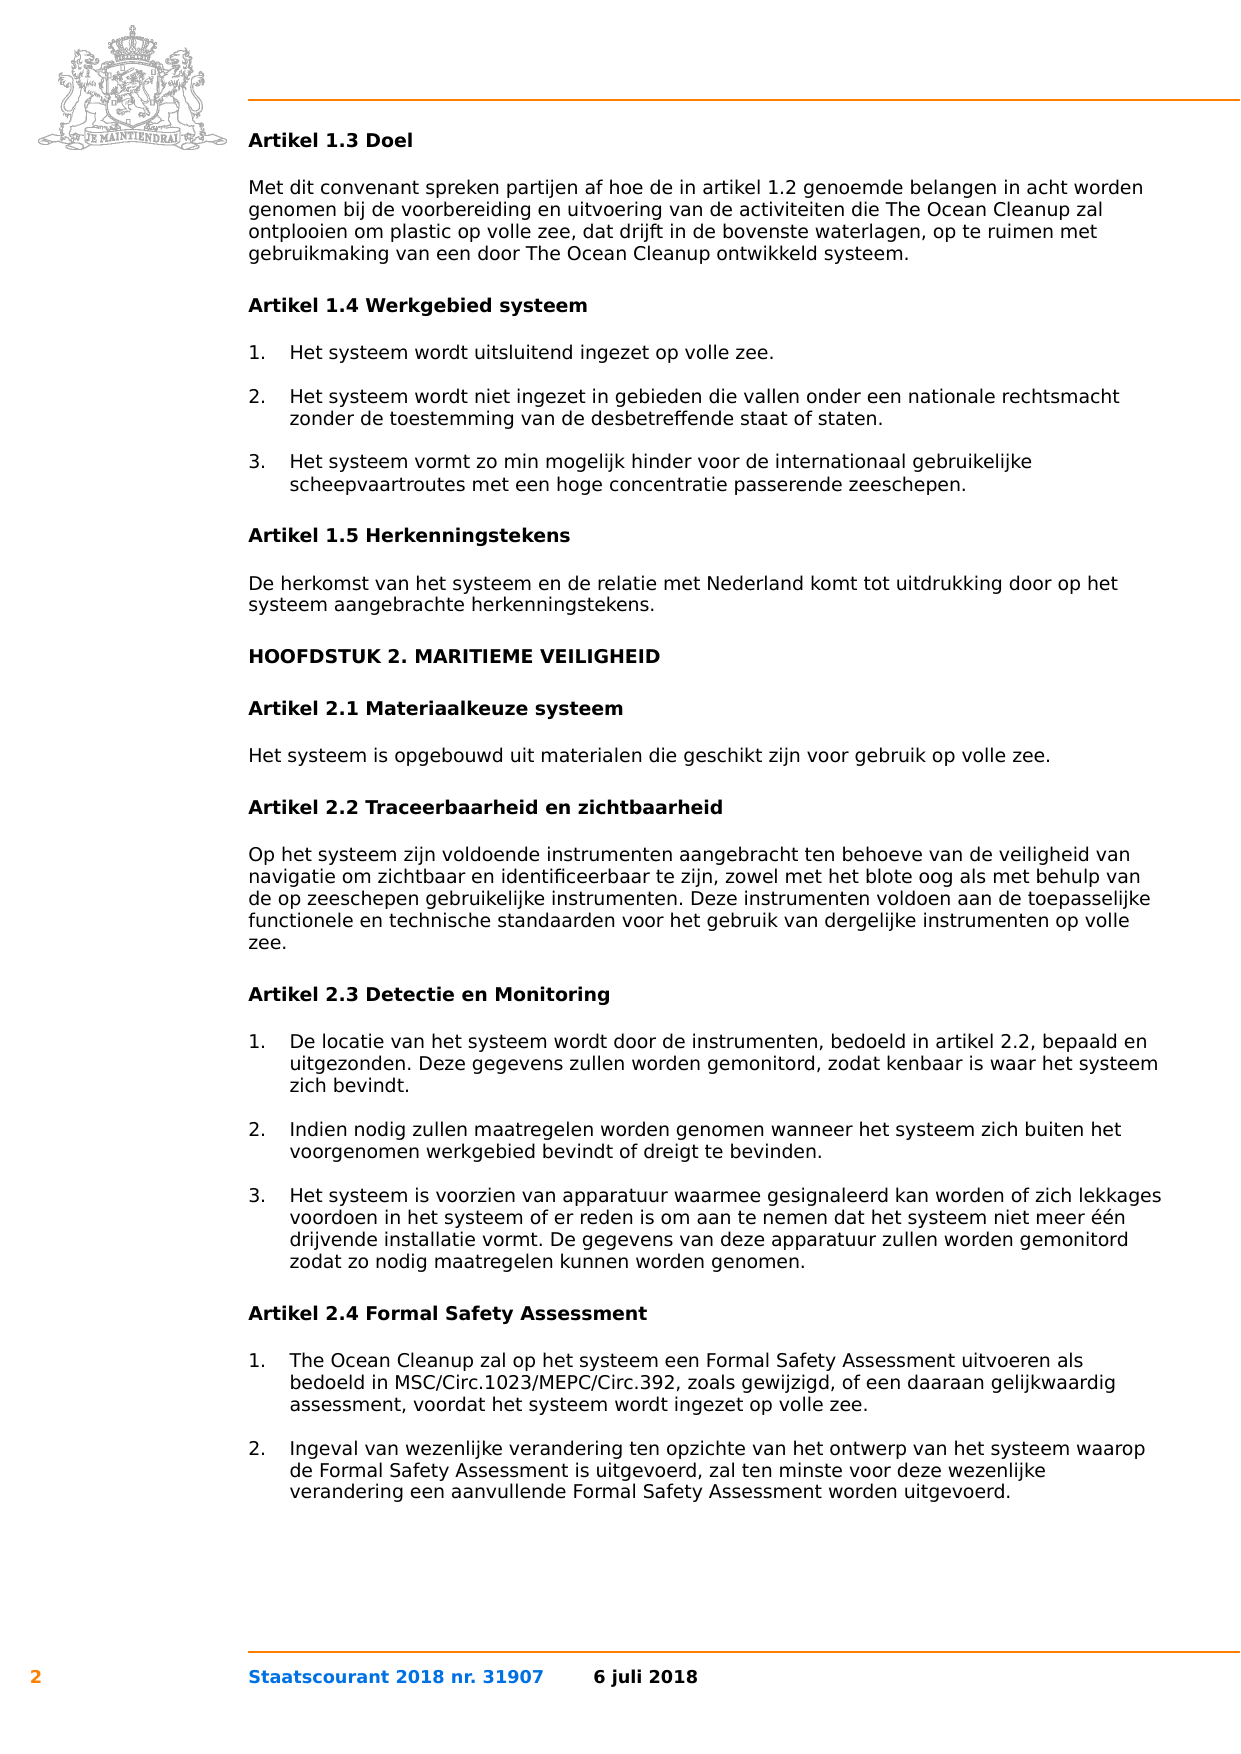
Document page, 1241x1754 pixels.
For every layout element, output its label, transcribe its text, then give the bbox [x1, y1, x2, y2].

text 1. De locatie van het systeem wordt door de instrumenten, bedoeld in artikel 2.2, bepaald en uitgezonden. Deze gegevens zullen worden gemonitord, zodat kenbaar is waar het systeem zich bevindt. [248, 1031, 1163, 1097]
subtitle Artikel 2.4 Formal Safety Assessment [248, 1303, 1163, 1325]
text 3. Het systeem vormt zo min mogelijk hinder voor de internationaal gebruikelijke scheepvaartroutes met een hoge concentratie passerende zeeschepen. [248, 451, 1163, 495]
text 1. Het systeem wordt uitsluitend ingezet op volle zee. [248, 342, 1163, 364]
text De herkomst van het systeem en de relatie met Nederland komt tot uitdrukking door op het systeem aangebrachte herkenningstekens. [248, 572, 1163, 616]
text 2. Indien nodig zullen maatregelen worden genomen wanneer het systeem zich buiten het voorgenomen werkgebied bevindt of dreigt te bevinden. [248, 1119, 1163, 1163]
text 1. The Ocean Cleanup zal op het systeem een Formal Safety Assessment uitvoeren als bedoeld in MSC/Circ.1023/MEPC/Circ.392, zoals gewijzigd, of een daaraan gelijkwaardig assessment, voordat het systeem wordt ingezet op volle zee. [248, 1350, 1163, 1416]
subtitle Artikel 2.1 Materiaalkeuze systeem [248, 698, 1163, 720]
text 2. Het systeem wordt niet ingezet in gebieden die vallen onder een nationale rechtsmacht zonder de toestemming van de desbetreffende staat of staten. [248, 386, 1163, 429]
text Met dit convenant spreken partijen af hoe de in artikel 1.2 genoemde belangen in acht worden genomen bij de voorbereiding en uitvoering van de activiteiten die The Ocean Cleanup zal ontplooien om plastic op volle zee, dat drijft in de bovenste waterlagen, op te ruimen met gebruikmaking van een door The Ocean Cleanup ontwikkeld systeem. [248, 177, 1163, 265]
text 2. Ingeval van wezenlijke verandering ten opzichte van het ontwerp van het systeem waarop de Formal Safety Assessment is uitgevoerd, zal ten minste voor deze wezenlijke verandering een aanvullende Formal Safety Assessment worden uitgevoerd. [248, 1437, 1163, 1503]
subtitle Artikel 1.3 Doel [248, 130, 1163, 152]
subtitle Artikel 1.4 Werkgebied systeem [248, 295, 1163, 317]
picture [38, 25, 227, 150]
text Het systeem is opgebouwd uit materialen die geschikt zijn voor gebruik op volle zee. [248, 745, 1163, 767]
subtitle Artikel 1.5 Herkenningstekens [248, 525, 1163, 547]
subtitle HOOFDSTUK 2. MARITIEME VEILIGHEID [248, 646, 1163, 668]
text Op het systeem zijn voldoende instrumenten aangebracht ten behoeve van de veiligheid van navigatie om zichtbaar en identificeerbaar te zijn, zowel met het blote oog als met behulp van de op zeeschepen gebruikelijke instrumenten. Deze instrumenten voldoen aan de toepasselijke functionele en technische standaarden voor het gebruik van dergelijke instrumenten op volle zee. [248, 844, 1163, 954]
subtitle Artikel 2.2 Traceerbaarheid en zichtbaarheid [248, 797, 1163, 819]
text 3. Het systeem is voorzien van apparatuur waarmee gesignaleerd kan worden of zich lekkages voordoen in het systeem of er reden is om aan te nemen dat het systeem niet meer één drijvende installatie vormt. De gegevens van deze apparatuur zullen worden gemonitord zodat zo nodig maatregelen kunnen worden genomen. [248, 1185, 1163, 1273]
subtitle Artikel 2.3 Detectie en Monitoring [248, 984, 1163, 1006]
